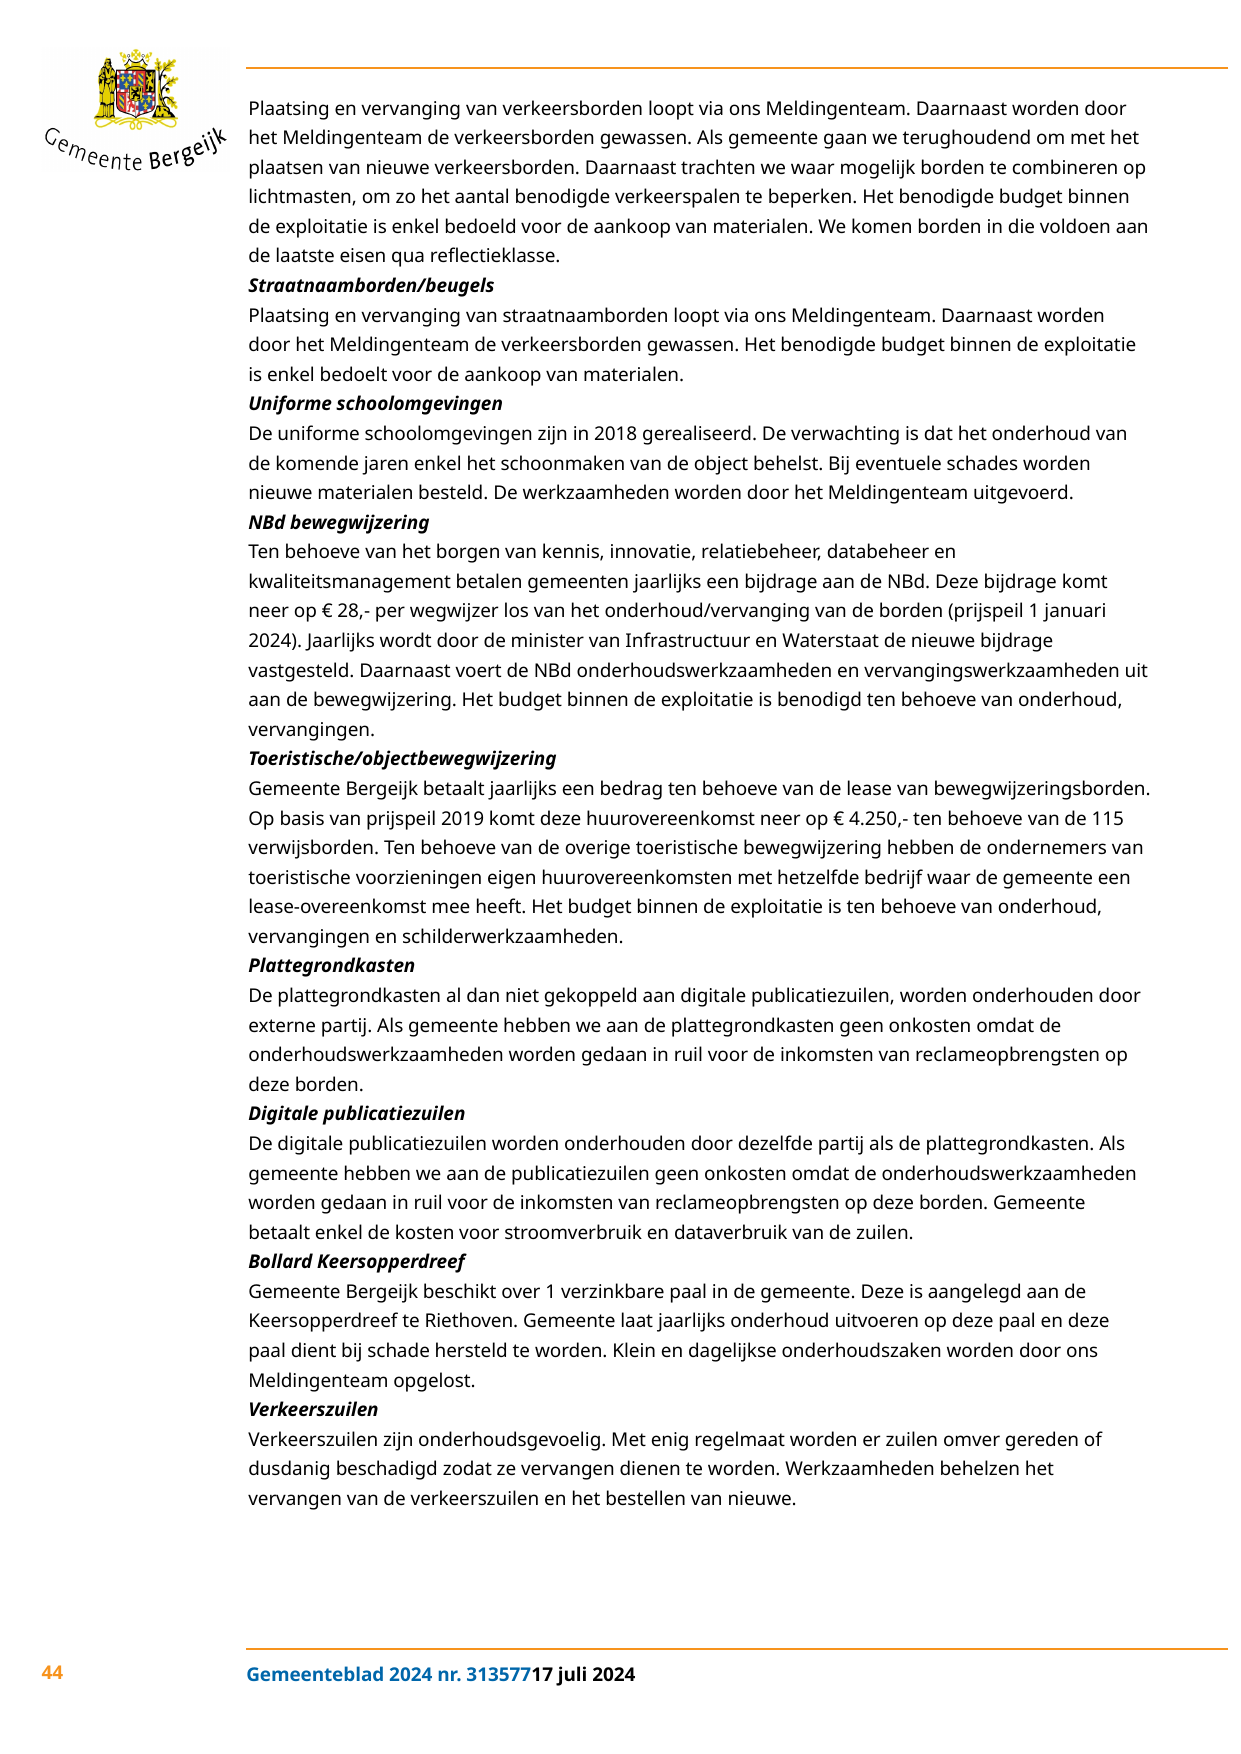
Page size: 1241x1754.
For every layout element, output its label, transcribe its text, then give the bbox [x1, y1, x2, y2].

text NBd bewegwijzering [248, 509, 1152, 535]
text Ten behoeve van het borgen van kennis, innovatie, relatiebeheer, databeheer en kwaliteitsmanagement betalen gemeenten jaarlijks een bijdrage aan de NBd. Deze bijdrage komt neer op € 28,- per wegwijzer los van het onderhoud/vervanging van de borden (prijspeil 1 januari 2024). Jaarlijks wordt door de minister van Infrastructuur en Waterstaat de nieuwe bijdrage vastgesteld. Daarnaast voert de NBd onderhoudswerkzaamheden en vervangingswerkzaamheden uit aan de bewegwijzering. Het budget binnen de exploitatie is benodigd ten behoeve van onderhoud, vervangingen. [248, 538, 1152, 742]
text De digitale publicatiezuilen worden onderhouden door dezelfde partij als de plattegrondkasten. Als gemeente hebben we aan de publicatiezuilen geen onkosten omdat de onderhoudswerkzaamheden worden gedaan in ruil voor de inkomsten van reclameopbrengsten op deze borden. Gemeente betaalt enkel de kosten voor stroomverbruik en dataverbruik van de zuilen. [248, 1130, 1152, 1245]
text Toeristische/objectbewegwijzering [248, 746, 1152, 771]
text Plaatsing en vervanging van straatnaamborden loopt via ons Meldingenteam. Daarnaast worden door het Meldingenteam de verkeersborden gewassen. Het benodigde budget binnen de exploitatie is enkel bedoelt voor de aankoop van materialen. [248, 302, 1152, 387]
text Verkeerszuilen [248, 1396, 1152, 1422]
text Gemeente Bergeijk betaalt jaarlijks een bedrag ten behoeve van de lease van bewegwijzeringsborden. Op basis van prijspeil 2019 komt deze huurovereenkomst neer op € 4.250,- ten behoeve van de 115 verwijsborden. Ten behoeve van de overige toeristische bewegwijzering hebben de ondernemers van toeristische voorzieningen eigen huurovereenkomsten met hetzelfde bedrijf waar de gemeente een lease-overeenkomst mee heeft. Het budget binnen de exploitatie is ten behoeve van onderhoud, vervangingen en schilderwerkzaamheden. [248, 775, 1152, 949]
text Straatnaamborden/beugels [248, 272, 1152, 298]
text Uniforme schoolomgevingen [248, 391, 1152, 416]
text De plattegrondkasten al dan niet gekoppeld aan digitale publicatiezuilen, worden onderhouden door externe partij. Als gemeente hebben we aan de plattegrondkasten geen onkosten omdat de onderhoudswerkzaamheden worden gedaan in ruil voor de inkomsten van reclameopbrengsten op deze borden. [248, 982, 1152, 1097]
text Bollard Keersopperdreef [248, 1248, 1152, 1274]
text Digitale publicatiezuilen [248, 1101, 1152, 1126]
text Verkeerszuilen zijn onderhoudsgevoelig. Met enig regelmaat worden er zuilen omver gereden of dusdanig beschadigd zodat ze vervangen dienen te worden. Werkzaamheden behelzen het vervangen van de verkeerszuilen en het bestellen van nieuwe. [248, 1426, 1152, 1511]
text Gemeente Bergeijk beschikt over 1 verzinkbare paal in de gemeente. Deze is aangelegd aan de Keersopperdreef te Riethoven. Gemeente laat jaarlijks onderhoud uitvoeren op deze paal en deze paal dient bij schade hersteld te worden. Klein en dagelijkse onderhoudszaken worden door ons Meldingenteam opgelost. [248, 1278, 1152, 1393]
text De uniforme schoolomgevingen zijn in 2018 gerealiseerd. De verwachting is dat het onderhoud van de komende jaren enkel het schoonmaken van de object behelst. Bij eventuele schades worden nieuwe materialen besteld. De werkzaamheden worden door het Meldingenteam uitgevoerd. [248, 420, 1152, 505]
picture [41, 47, 231, 172]
text Plaatsing en vervanging van verkeersborden loopt via ons Meldingenteam. Daarnaast worden door het Meldingenteam de verkeersborden gewassen. Als gemeente gaan we terughoudend om met het plaatsen van nieuwe verkeersborden. Daarnaast trachten we waar mogelijk borden te combineren op lichtmasten, om zo het aantal benodigde verkeerspalen te beperken. Het benodigde budget binnen de exploitatie is enkel bedoeld voor de aankoop van materialen. We komen borden in die voldoen aan de laatste eisen qua reflectieklasse. [248, 95, 1152, 268]
text Plattegrondkasten [248, 953, 1152, 978]
